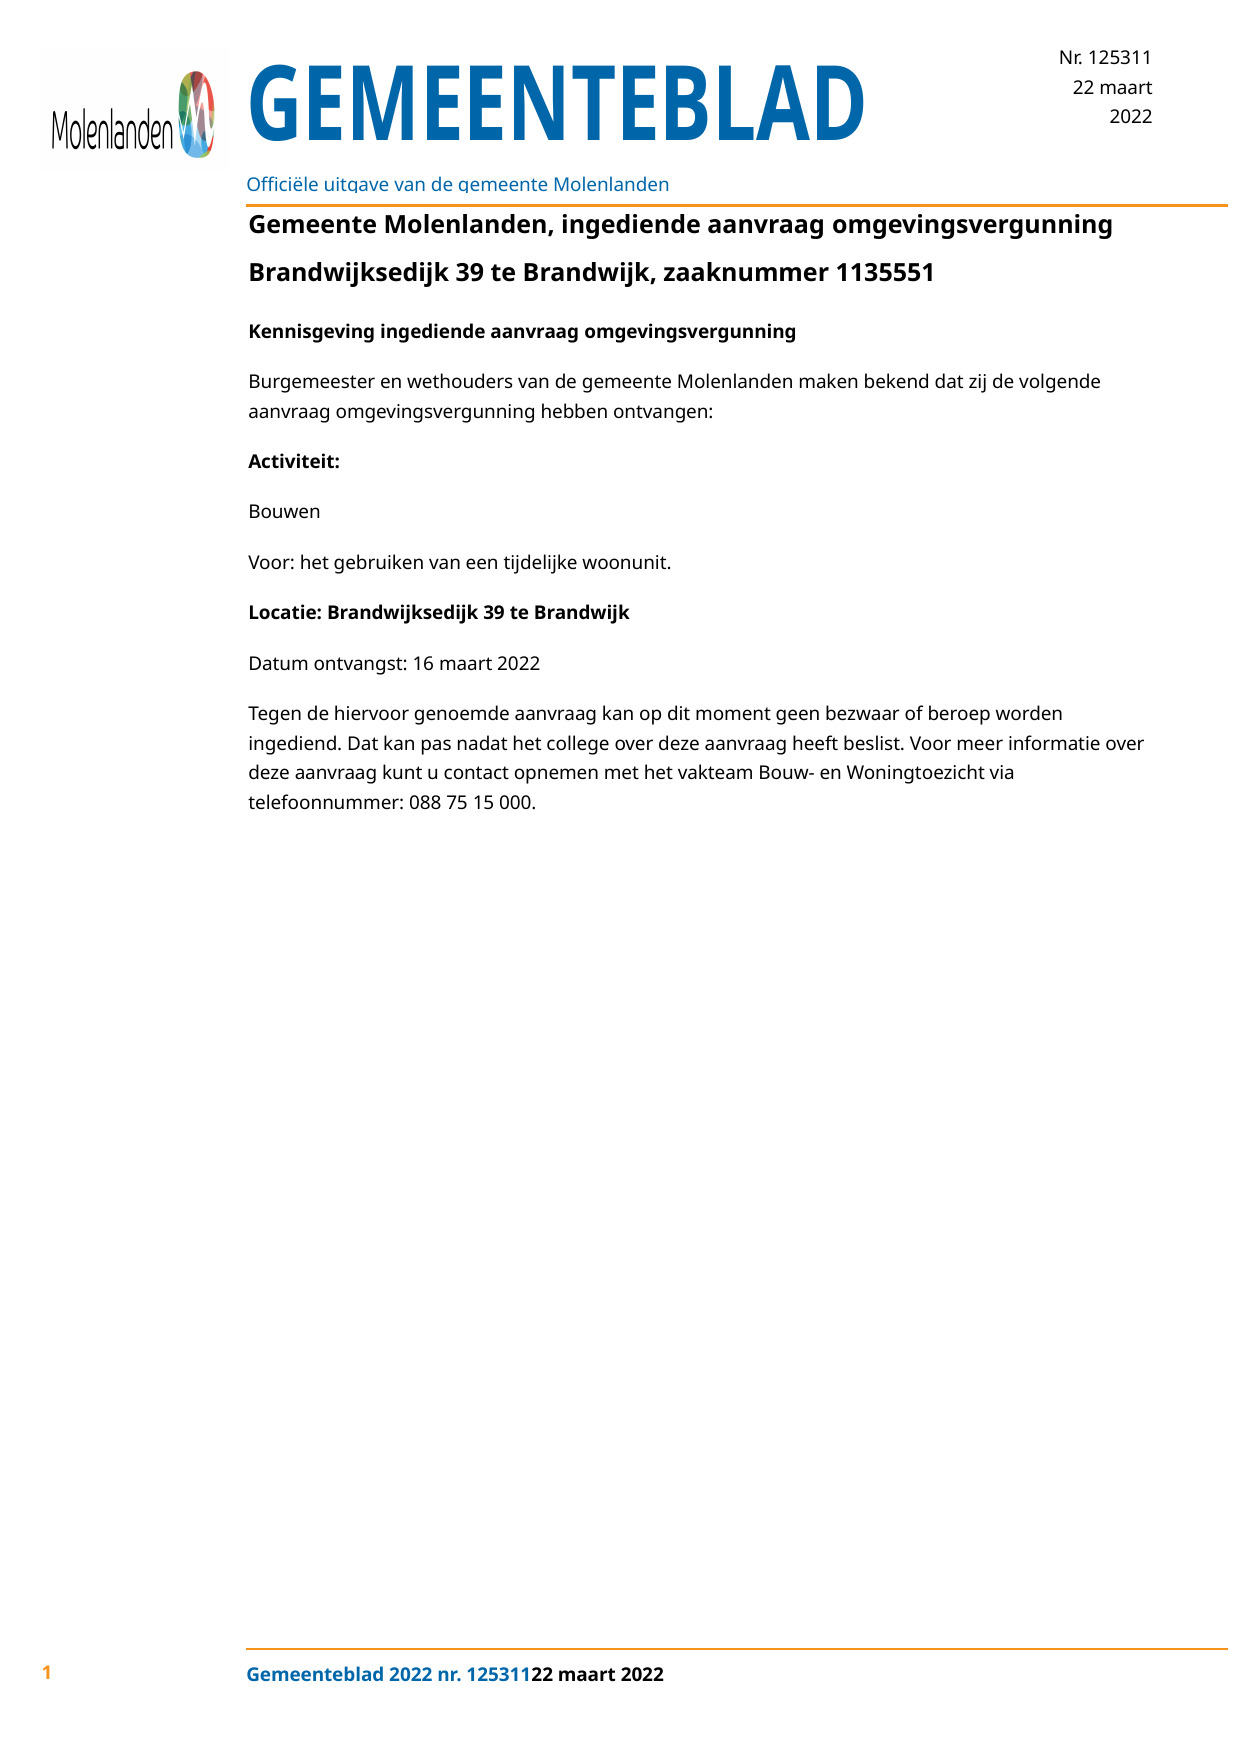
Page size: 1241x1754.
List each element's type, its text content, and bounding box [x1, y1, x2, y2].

text Bouwen [248, 499, 1152, 524]
text Activiteit: [248, 448, 1152, 474]
text Burgemeester en wethouders van de gemeente Molenlanden maken bekend dat zij de volgende aanvraag omgevingsvergunning hebben ontvangen: [248, 368, 1152, 424]
text Gemeente Molenlanden, ingediende aanvraag omgevingsvergunning Brandwijksedijk 39 te Brandwijk, zaaknummer 1135551 [248, 207, 1152, 288]
text Locatie: Brandwijksedijk 39 te Brandwijk [248, 599, 1152, 625]
text Kennisgeving ingediende aanvraag omgevingsvergunning [248, 318, 1152, 344]
text Tegen de hiervoor genoemde aanvraag kan op dit moment geen bezwaar of beroep worden ingediend. Dat kan pas nadat het college over deze aanvraag heeft beslist. Voor meer informatie over deze aanvraag kunt u contact opnemen met het vakteam Bouw- en Woningtoezicht via telefoonnummer: 088 75 15 000. [248, 700, 1152, 815]
text Datum ontvangst: 16 maart 2022 [248, 650, 1152, 676]
picture [41, 47, 231, 172]
text Voor: het gebruiken van een tijdelijke woonunit. [248, 549, 1152, 575]
